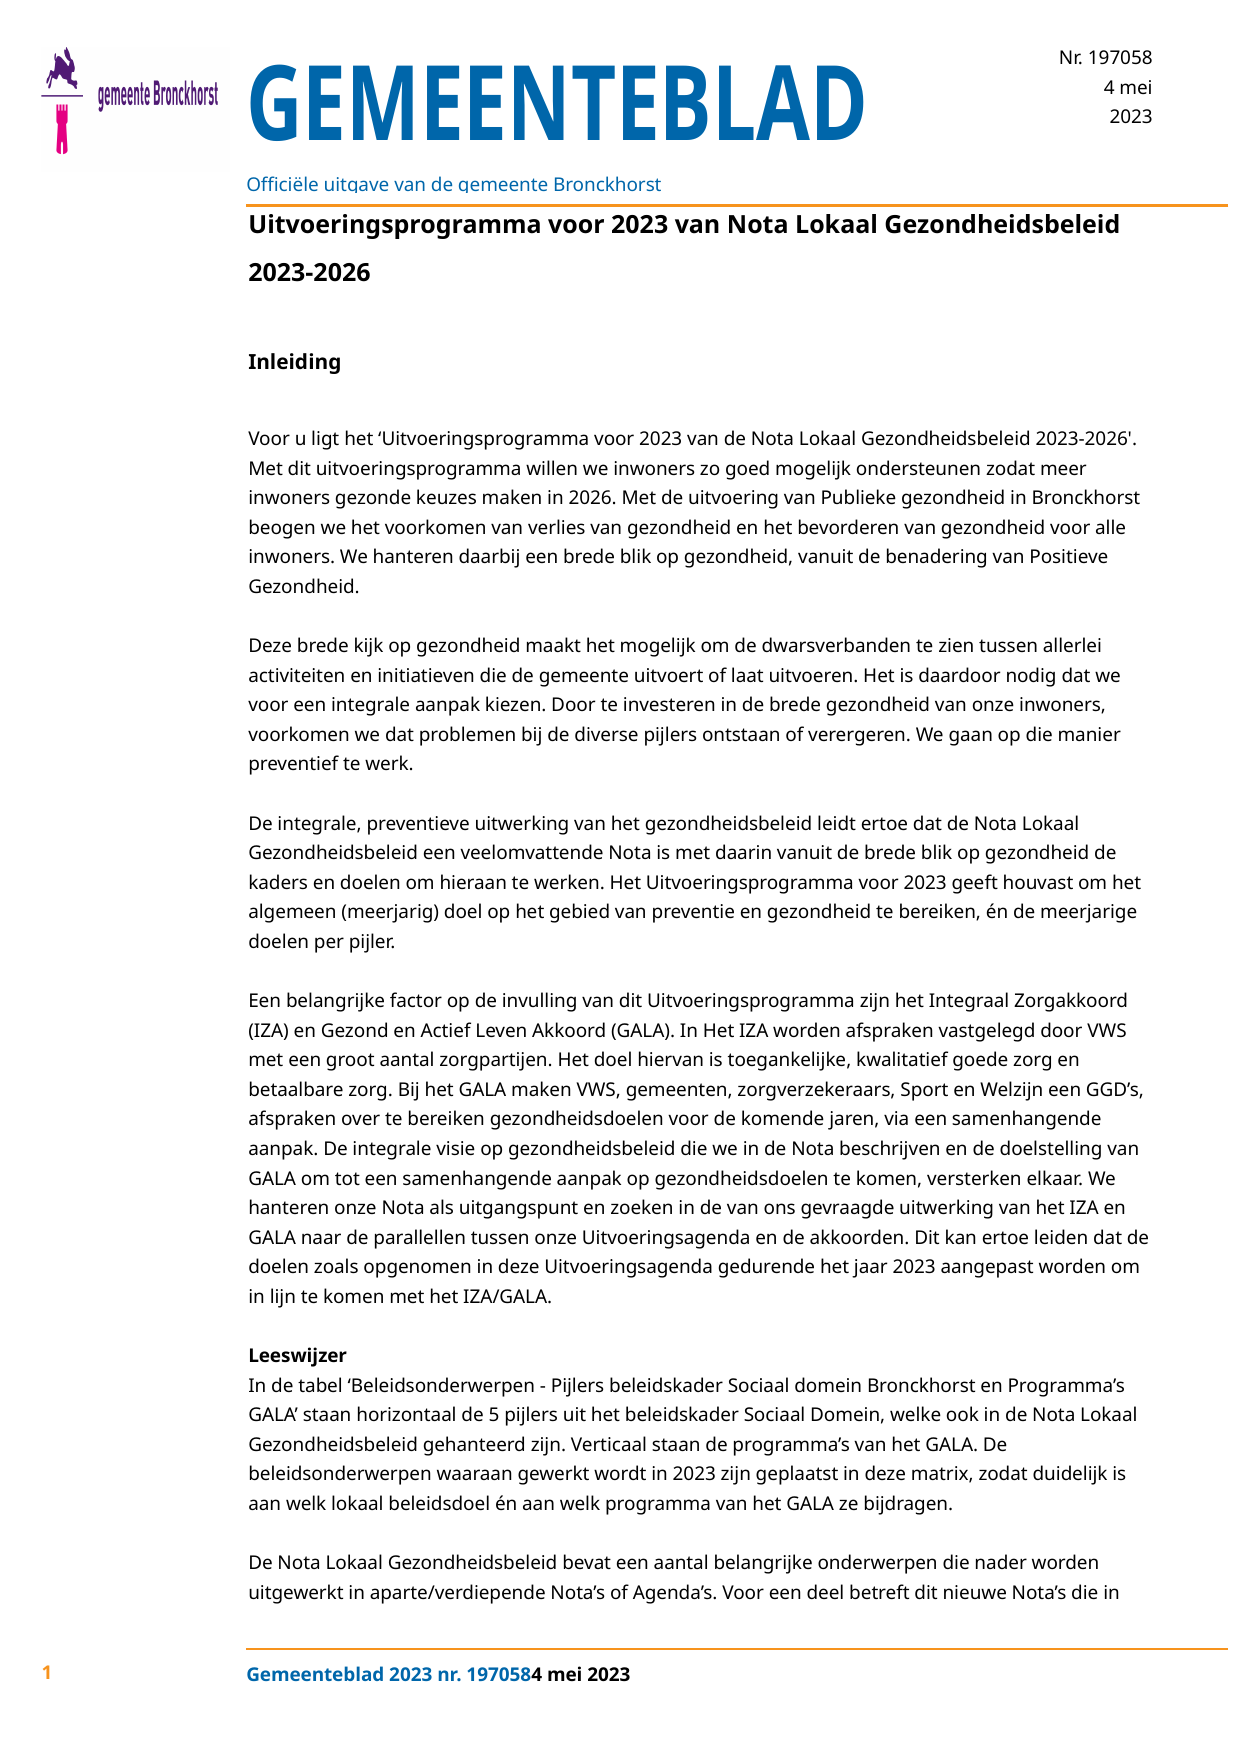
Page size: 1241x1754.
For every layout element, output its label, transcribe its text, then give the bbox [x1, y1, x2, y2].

text Voor u ligt het ‘Uitvoeringsprogramma voor 2023 van de Nota Lokaal Gezondheidsbeleid 2023-2026'. Met dit uitvoeringsprogramma willen we inwoners zo goed mogelijk ondersteunen zodat meer inwoners gezonde keuzes maken in 2026. Met de uitvoering van Publieke gezondheid in Bronckhorst beogen we het voorkomen van verlies van gezondheid en het bevorderen van gezondheid voor alle inwoners. We hanteren daarbij een brede blik op gezondheid, vanuit de benadering van Positieve Gezondheid. [248, 425, 1152, 599]
text De integrale, preventieve uitwerking van het gezondheidsbeleid leidt ertoe dat de Nota Lokaal Gezondheidsbeleid een veelomvattende Nota is met daarin vanuit de brede blik op gezondheid de kaders en doelen om hieraan te werken. Het Uitvoeringsprogramma voor 2023 geeft houvast om het algemeen (meerjarig) doel op het gebied van preventie en gezondheid te bereiken, én de meerjarige doelen per pijler. [248, 810, 1152, 954]
text Inleiding [248, 347, 1152, 376]
text Uitvoeringsprogramma voor 2023 van Nota Lokaal Gezondheidsbeleid 2023-2026 [248, 207, 1152, 288]
text Leeswijzer [248, 1342, 1152, 1368]
text In de tabel ‘Beleidsonderwerpen - Pijlers beleidskader Sociaal domein Bronckhorst en Programma’s GALA’ staan horizontaal de 5 pijlers uit het beleidskader Sociaal Domein, welke ook in de Nota Lokaal Gezondheidsbeleid gehanteerd zijn. Verticaal staan de programma’s van het GALA. De beleidsonderwerpen waaraan gewerkt wordt in 2023 zijn geplaatst in deze matrix, zodat duidelijk is aan welk lokaal beleidsdoel én aan welk programma van het GALA ze bijdragen. [248, 1372, 1152, 1516]
picture [41, 47, 231, 172]
text Deze brede kijk op gezondheid maakt het mogelijk om de dwarsverbanden te zien tussen allerlei activiteiten en initiatieven die de gemeente uitvoert of laat uitvoeren. Het is daardoor nodig dat we voor een integrale aanpak kiezen. Door te investeren in de brede gezondheid van onze inwoners, voorkomen we dat problemen bij de diverse pijlers ontstaan of verergeren. We gaan op die manier preventief te werk. [248, 632, 1152, 776]
text Een belangrijke factor op de invulling van dit Uitvoeringsprogramma zijn het Integraal Zorgakkoord (IZA) en Gezond en Actief Leven Akkoord (GALA). In Het IZA worden afspraken vastgelegd door VWS met een groot aantal zorgpartijen. Het doel hiervan is toegankelijke, kwalitatief goede zorg en betaalbare zorg. Bij het GALA maken VWS, gemeenten, zorgverzekeraars, Sport en Welzijn een GGD’s, afspraken over te bereiken gezondheidsdoelen voor de komende jaren, via een samenhangende aanpak. De integrale visie op gezondheidsbeleid die we in de Nota beschrijven en de doelstelling van GALA om tot een samenhangende aanpak op gezondheidsdoelen te komen, versterken elkaar. We hanteren onze Nota als uitgangspunt en zoeken in de van ons gevraagde uitwerking van het IZA en GALA naar de parallellen tussen onze Uitvoeringsagenda en de akkoorden. Dit kan ertoe leiden dat de doelen zoals opgenomen in deze Uitvoeringsagenda gedurende het jaar 2023 aangepast worden om in lijn te komen met het IZA/GALA. [248, 987, 1152, 1309]
text De Nota Lokaal Gezondheidsbeleid bevat een aantal belangrijke onderwerpen die nader worden uitgewerkt in aparte/verdiepende Nota’s of Agenda’s. Voor een deel betreft dit nieuwe Nota’s die in [248, 1549, 1152, 1605]
